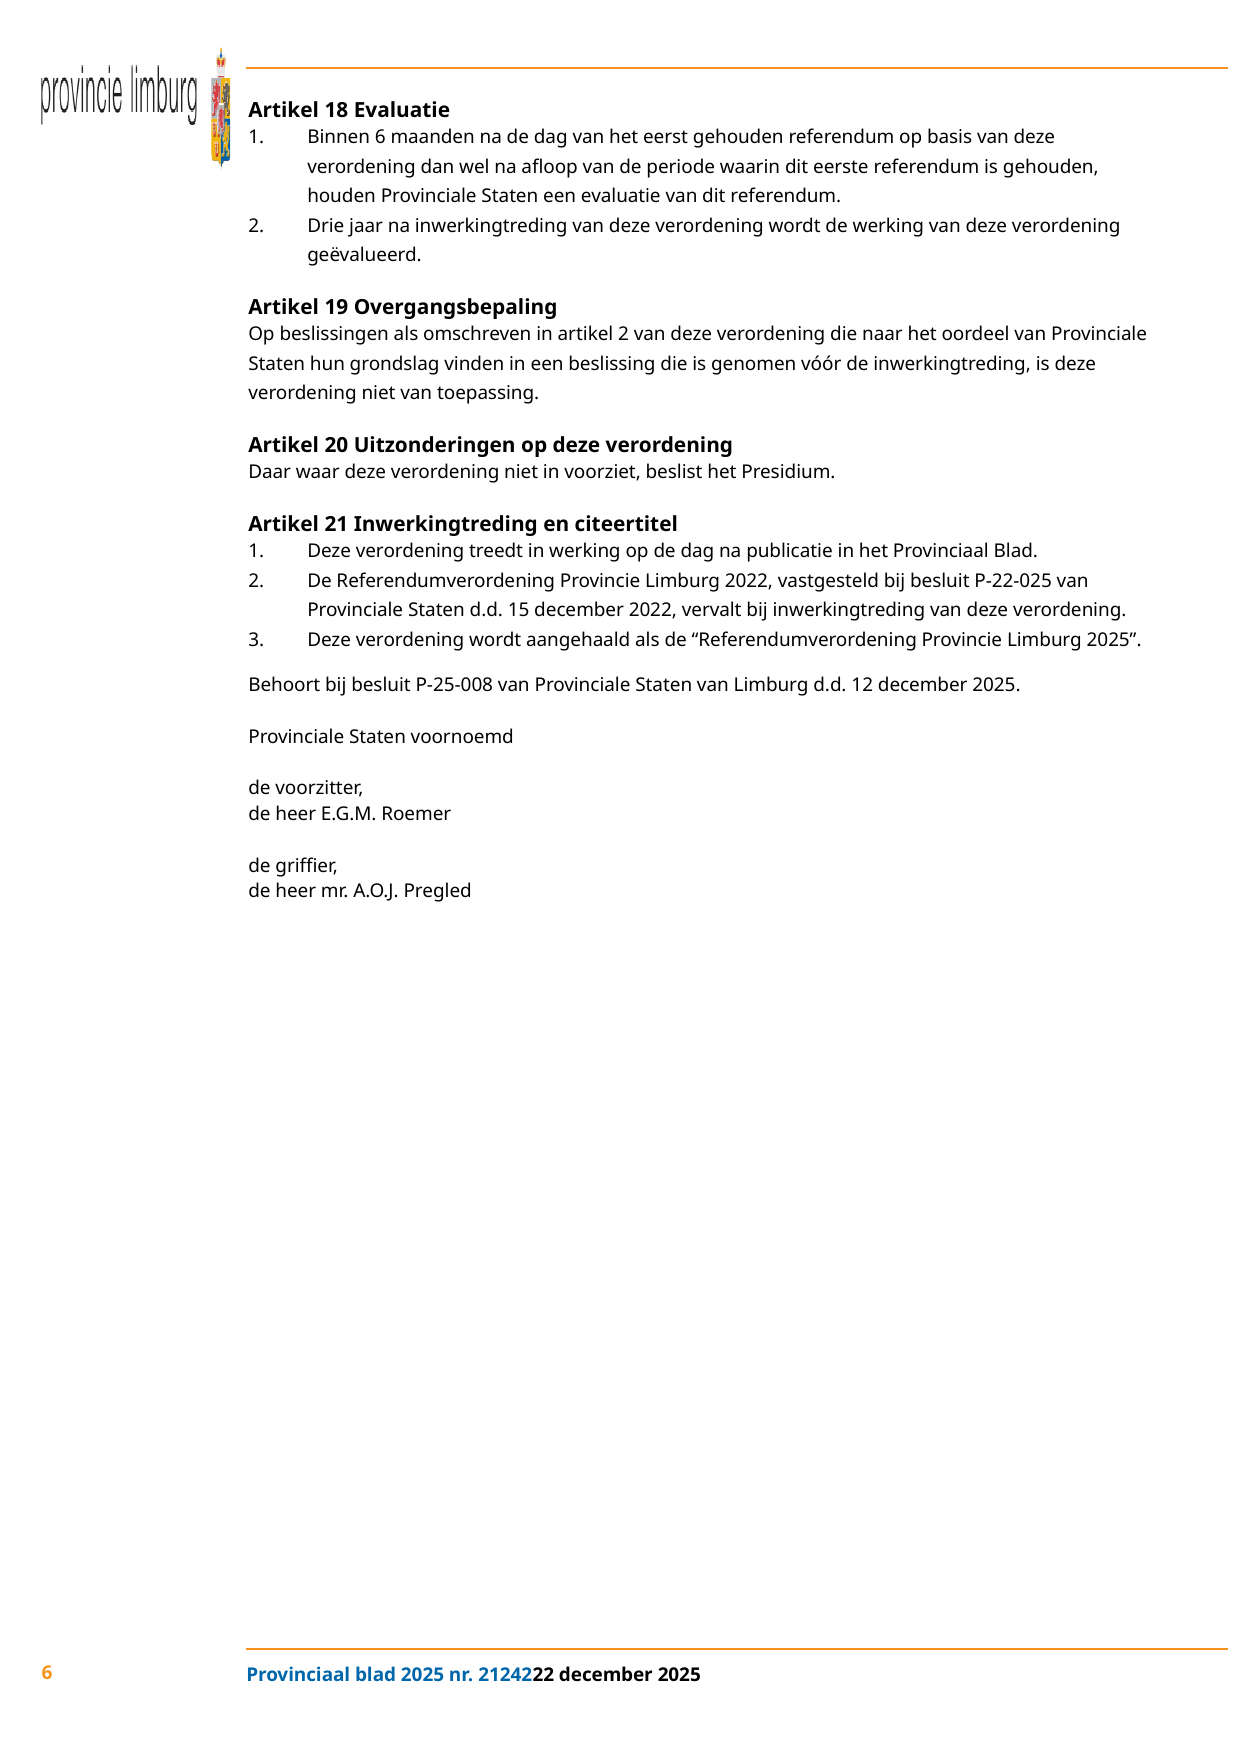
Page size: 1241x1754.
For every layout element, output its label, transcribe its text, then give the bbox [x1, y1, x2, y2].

list Drie jaar na inwerkingtreding van deze verordening wordt de werking van deze verordening geëvalueerd. [248, 212, 1152, 267]
picture [41, 47, 231, 172]
text Provinciale Staten voornoemd [248, 723, 1152, 749]
text de griffier, [248, 852, 1152, 877]
list Binnen 6 maanden na de dag van het eerst gehouden referendum op basis van deze verordening dan wel na afloop van de periode waarin dit eerste referendum is gehouden, houden Provinciale Staten een evaluatie van dit referendum. [248, 123, 1152, 208]
text Op beslissingen als omschreven in artikel 2 van deze verordening die naar het oordeel van Provinciale Staten hun grondslag vinden in een beslissing die is genomen vóór de inwerkingtreding, is deze verordening niet van toepassing. [248, 320, 1152, 405]
list Deze verordening wordt aangehaald als de “Referendumverordening Provincie Limburg 2025”. [248, 626, 1152, 652]
text Artikel 21 Inwerkingtreding en citeertitel [248, 509, 1152, 537]
text Daar waar deze verordening niet in voorziet, beslist het Presidium. [248, 458, 1152, 484]
text Behoort bij besluit P-25-008 van Provinciale Staten van Limburg d.d. 12 december 2025. [248, 672, 1152, 697]
text de heer E.G.M. Roemer [248, 800, 1152, 826]
text de heer mr. A.O.J. Pregled [248, 877, 1152, 903]
list Deze verordening treedt in werking op de dag na publicatie in het Provinciaal Blad. [248, 537, 1152, 563]
text Artikel 18 Evaluatie [248, 95, 1152, 123]
text Artikel 19 Overgangsbepaling [248, 292, 1152, 320]
list De Referendumverordening Provincie Limburg 2022, vastgesteld bij besluit P-22-025 van Provinciale Staten d.d. 15 december 2022, vervalt bij inwerkingtreding van deze verordening. [248, 567, 1152, 622]
text de voorzitter, [248, 774, 1152, 800]
text Artikel 20 Uitzonderingen op deze verordening [248, 430, 1152, 458]
